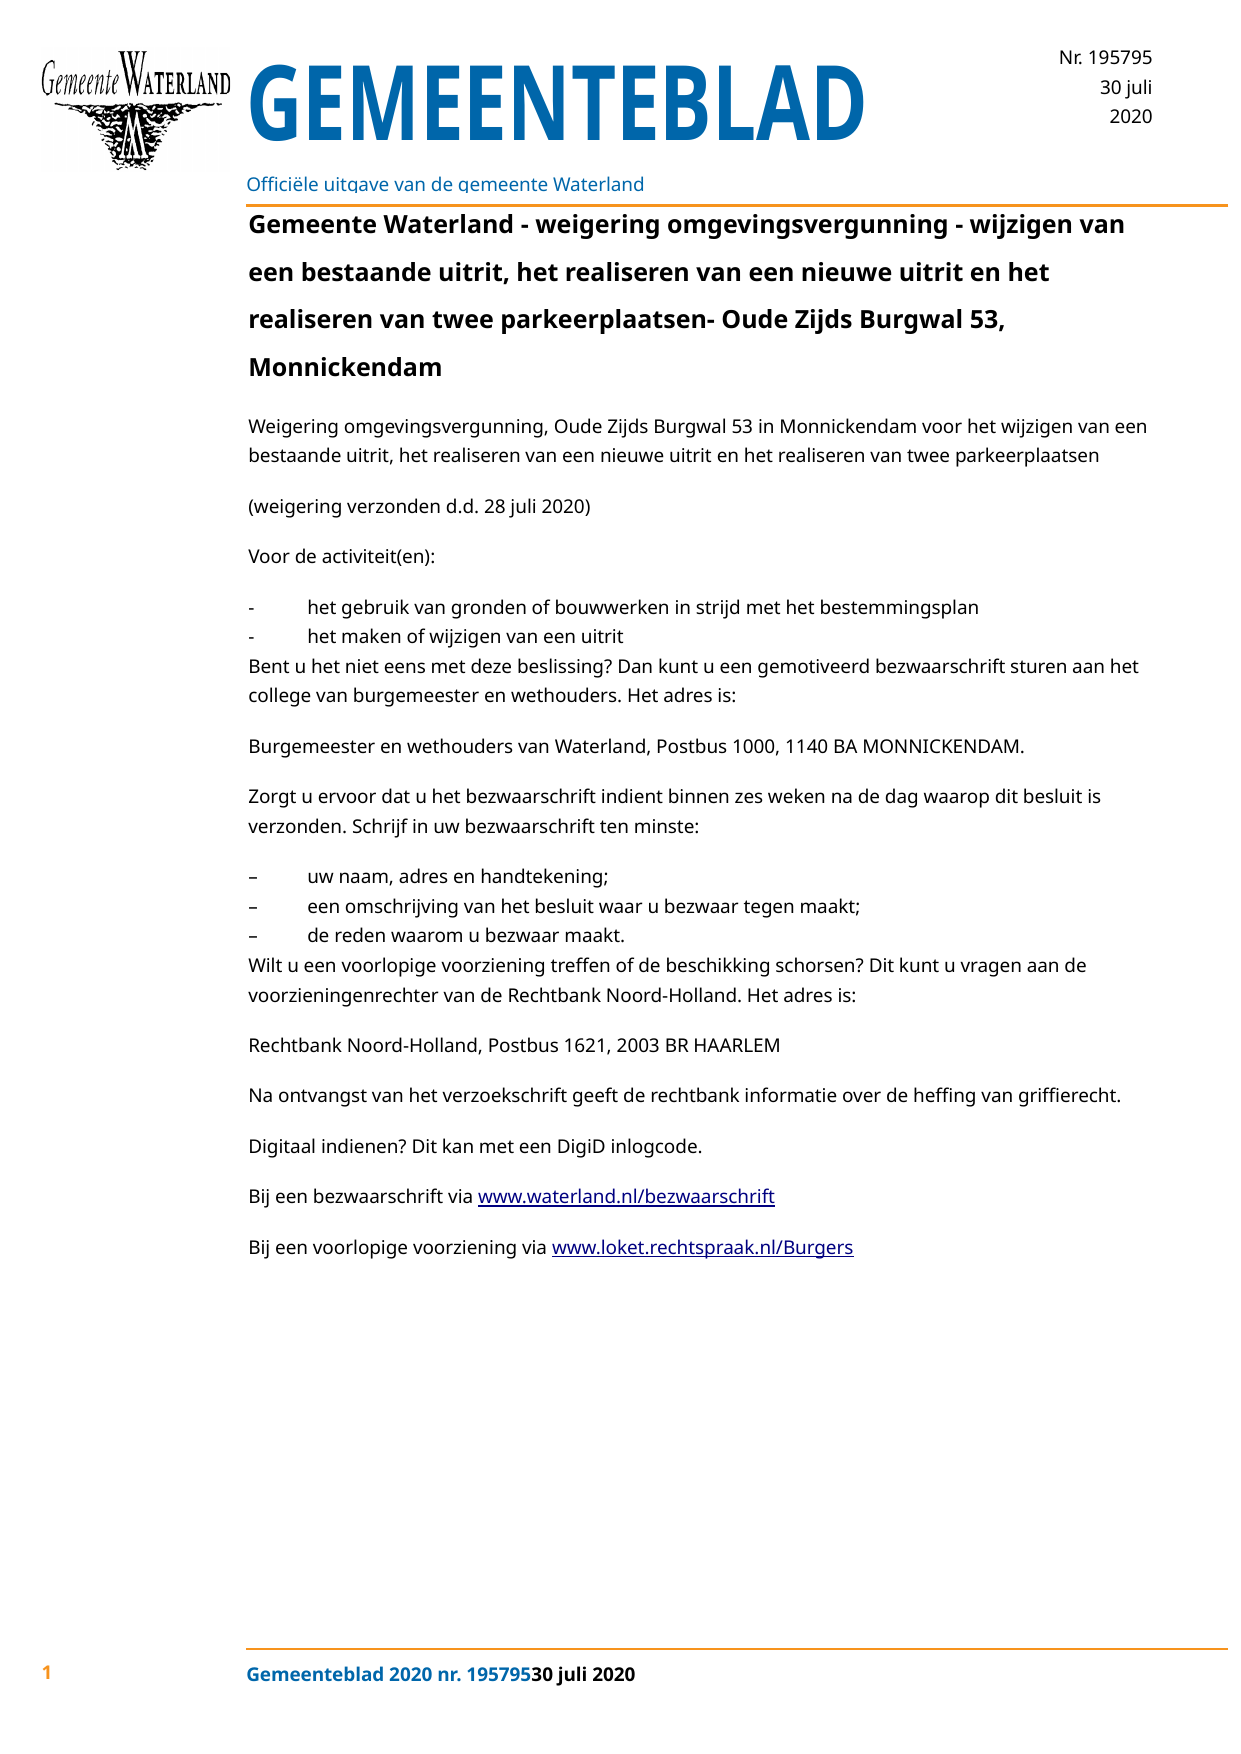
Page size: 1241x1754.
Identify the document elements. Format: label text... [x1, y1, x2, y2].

list een omschrijving van het besluit waar u bezwaar tegen maakt; [248, 893, 1152, 919]
text Voor de activiteit(en): [248, 543, 1152, 569]
list het maken of wijzigen van een uitrit [248, 623, 1152, 649]
list de reden waarom u bezwaar maakt. [248, 923, 1152, 948]
list uw naam, adres en handtekening; [248, 863, 1152, 889]
list het gebruik van gronden of bouwwerken in strijd met het bestemmingsplan [248, 594, 1152, 620]
text Gemeente Waterland - weigering omgevingsvergunning - wijzigen van een bestaande uitrit, het realiseren van een nieuwe uitrit en het realiseren van twee parkeerplaatsen- Oude Zijds Burgwal 53, Monnickendam [248, 207, 1152, 384]
text Digitaal indienen? Dit kan met een DigiD inlogcode. [248, 1133, 1152, 1159]
text Rechtbank Noord-Holland, Postbus 1621, 2003 BR HAARLEM [248, 1032, 1152, 1058]
text Burgemeester en wethouders van Waterland, Postbus 1000, 1140 BA MONNICKENDAM. [248, 733, 1152, 759]
picture [41, 47, 231, 172]
text Na ontvangst van het verzoekschrift geeft de rechtbank informatie over de heffing van griffierecht. [248, 1083, 1152, 1108]
text Bij een voorlopige voorziening via www.loket.rechtspraak.nl/Burgers [248, 1234, 1152, 1260]
text Bent u het niet eens met deze beslissing? Dan kunt u een gemotiveerd bezwaarschrift sturen aan het college van burgemeester en wethouders. Het adres is: [248, 653, 1152, 708]
text Wilt u een voorlopige voorziening treffen of de beschikking schorsen? Dit kunt u vragen aan de voorzieningenrechter van de Rechtbank Noord-Holland. Het adres is: [248, 952, 1152, 1008]
text (weigering verzonden d.d. 28 juli 2020) [248, 493, 1152, 519]
text Zorgt u ervoor dat u het bezwaarschrift indient binnen zes weken na de dag waarop dit besluit is verzonden. Schrijf in uw bezwaarschrift ten minste: [248, 783, 1152, 839]
text Bij een bezwaarschrift via www.waterland.nl/bezwaarschrift [248, 1183, 1152, 1209]
text Weigering omgevingsvergunning, Oude Zijds Burgwal 53 in Monnickendam voor het wijzigen van een bestaande uitrit, het realiseren van een nieuwe uitrit en het realiseren van twee parkeerplaatsen [248, 413, 1152, 468]
